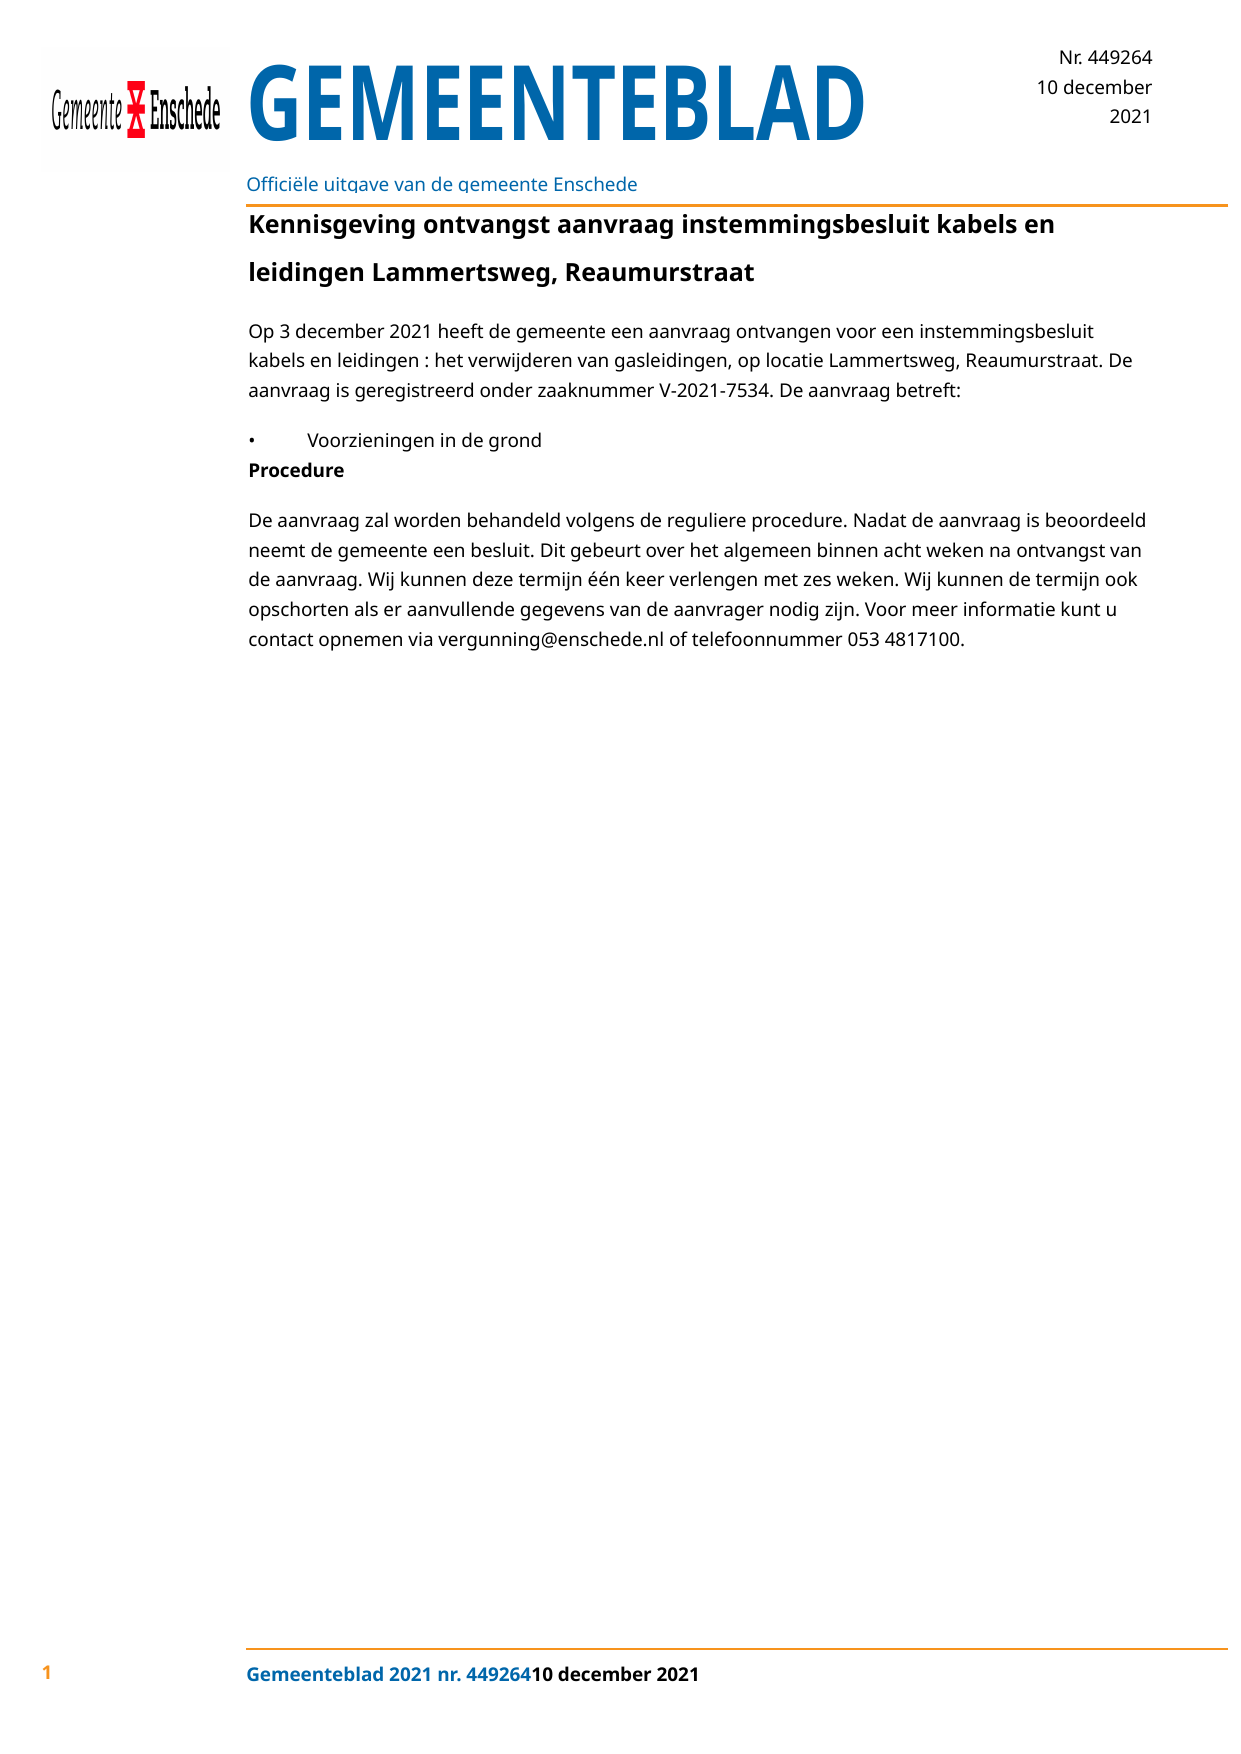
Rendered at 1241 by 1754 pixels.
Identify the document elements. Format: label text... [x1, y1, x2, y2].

picture [41, 47, 231, 172]
text Kennisgeving ontvangst aanvraag instemmingsbesluit kabels en leidingen Lammertsweg, Reaumurstraat [248, 207, 1152, 288]
text Procedure [248, 457, 1152, 483]
text De aanvraag zal worden behandeld volgens de reguliere procedure. Nadat de aanvraag is beoordeeld neemt de gemeente een besluit. Dit gebeurt over het algemeen binnen acht weken na ontvangst van de aanvraag. Wij kunnen deze termijn één keer verlengen met zes weken. Wij kunnen de termijn ook opschorten als er aanvullende gegevens van de aanvrager nodig zijn. Voor meer informatie kunt u contact opnemen via vergunning@enschede.nl of telefoonnummer 053 4817100. [248, 507, 1152, 652]
text Op 3 december 2021 heeft de gemeente een aanvraag ontvangen voor een instemmingsbesluit kabels en leidingen : het verwijderen van gasleidingen, op locatie Lammertsweg, Reaumurstraat. De aanvraag is geregistreerd onder zaaknummer V-2021-7534. De aanvraag betreft: [248, 318, 1152, 403]
list Voorzieningen in de grond [248, 427, 1152, 453]
